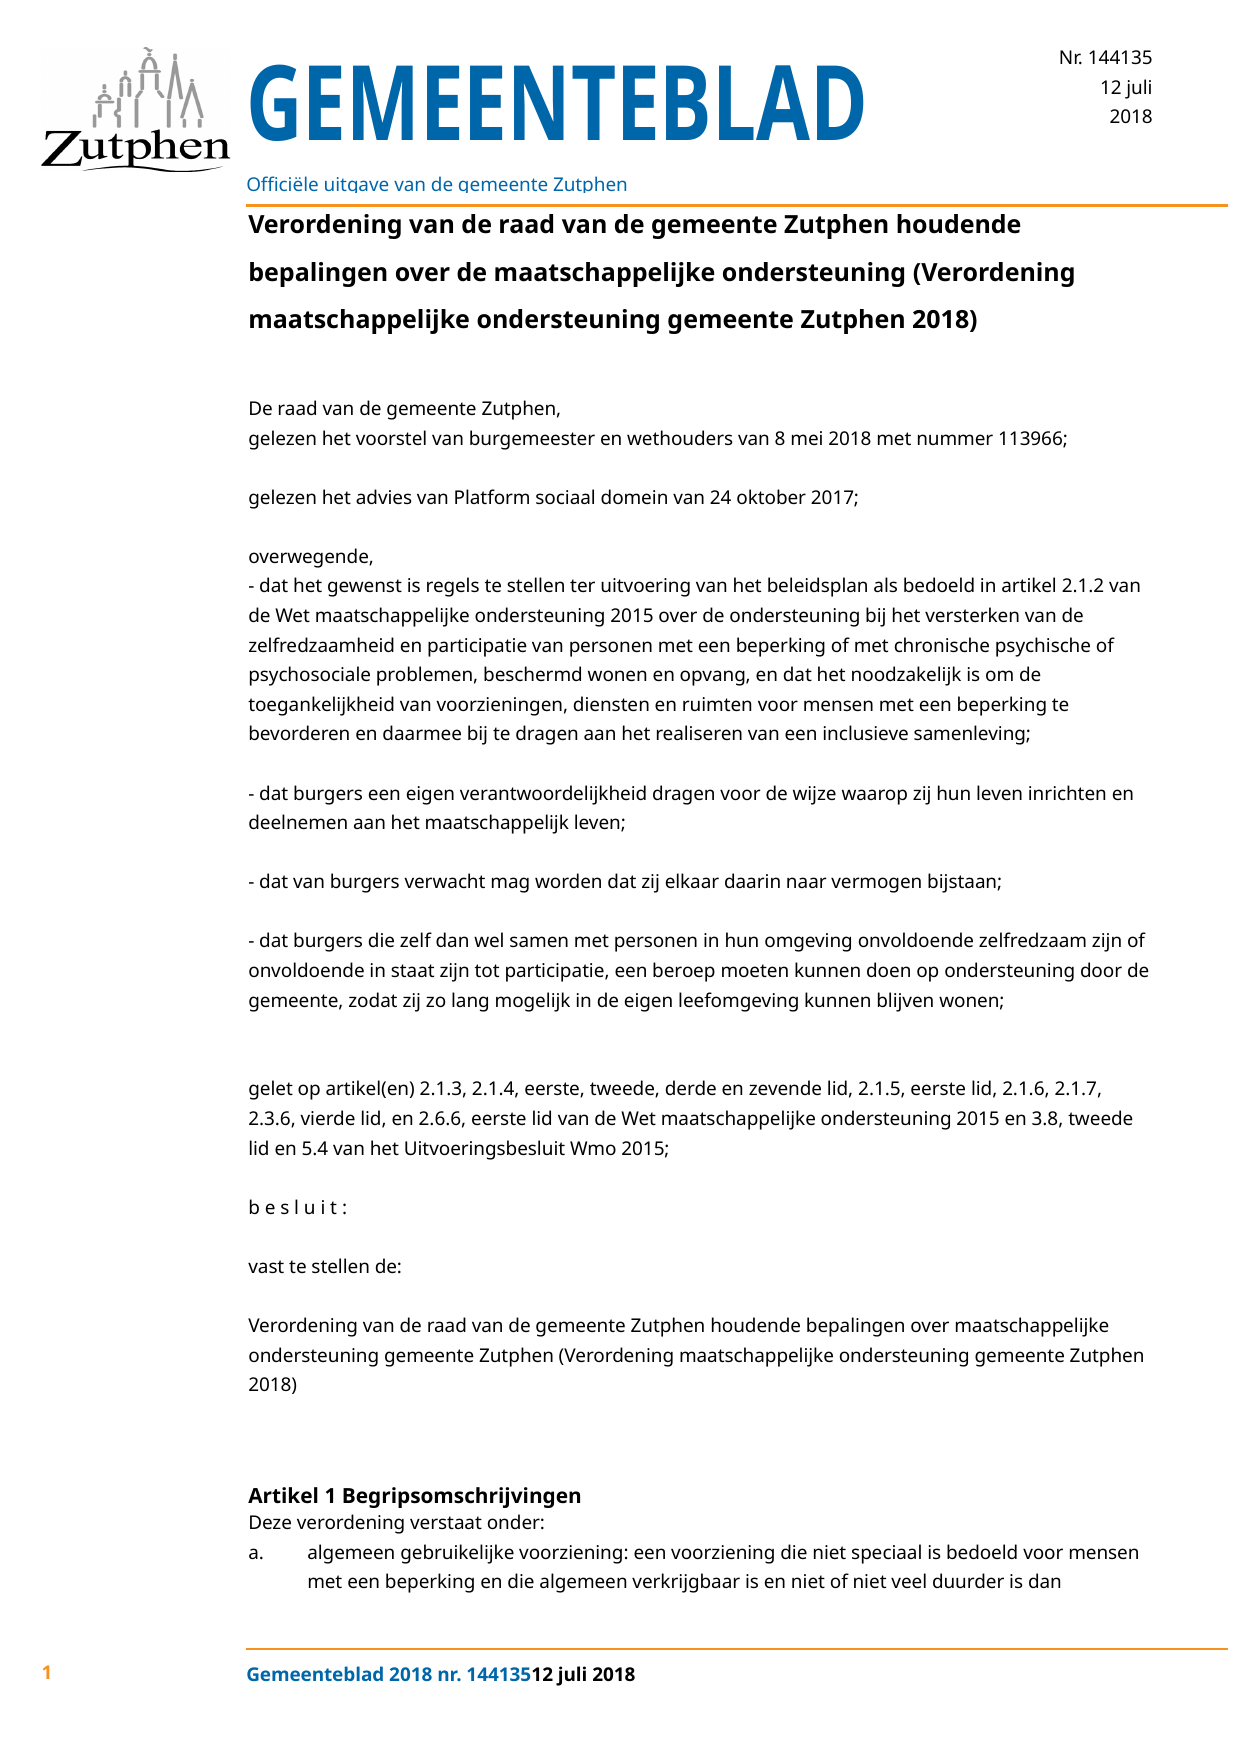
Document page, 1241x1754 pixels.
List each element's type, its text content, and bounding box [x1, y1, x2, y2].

text - dat burgers die zelf dan wel samen met personen in hun omgeving onvoldoende zelfredzaam zijn of onvoldoende in staat zijn tot participatie, een beroep moeten kunnen doen op ondersteuning door de gemeente, zodat zij zo lang mogelijk in de eigen leefomgeving kunnen blijven wonen; [248, 928, 1152, 1012]
text gelet op artikel(en) 2.1.3, 2.1.4, eerste, tweede, derde en zevende lid, 2.1.5, eerste lid, 2.1.6, 2.1.7, 2.3.6, vierde lid, en 2.6.6, eerste lid van de Wet maatschappelijke ondersteuning 2015 en 3.8, tweede lid en 5.4 van het Uitvoeringsbesluit Wmo 2015; [248, 1076, 1152, 1160]
text gelezen het advies van Platform sociaal domein van 24 oktober 2017; [248, 484, 1152, 509]
text b e s l u i t : [248, 1194, 1152, 1219]
text - dat burgers een eigen verantwoordelijkheid dragen voor de wijze waarop zij hun leven inrichten en deelnemen aan het maatschappelijk leven; [248, 780, 1152, 835]
list algemeen gebruikelijke voorziening: een voorziening die niet speciaal is bedoeld voor mensen met een beperking en die algemeen verkrijgbaar is en niet of niet veel duurder is dan [248, 1539, 1152, 1594]
text - dat het gewenst is regels te stellen ter uitvoering van het beleidsplan als bedoeld in artikel 2.1.2 van de Wet maatschappelijke ondersteuning 2015 over de ondersteuning bij het versterken van de zelfredzaamheid en participatie van personen met een beperking of met chronische psychische of psychosociale problemen, beschermd wonen en opvang, en dat het noodzakelijk is om de toegankelijkheid van voorzieningen, diensten en ruimten voor mensen met een beperking te bevorderen en daarmee bij te dragen aan het realiseren van een inclusieve samenleving; [248, 573, 1152, 746]
text vast te stellen de: [248, 1253, 1152, 1279]
text overwegende, [248, 543, 1152, 569]
text gelezen het voorstel van burgemeester en wethouders van 8 mei 2018 met nummer 113966; [248, 425, 1152, 450]
text De raad van de gemeente Zutphen, [248, 395, 1152, 421]
text Artikel 1 Begripsomschrijvingen [248, 1481, 1152, 1509]
text Deze verordening verstaat onder: [248, 1509, 1152, 1535]
text - dat van burgers verwacht mag worden dat zij elkaar daarin naar vermogen bijstaan; [248, 868, 1152, 894]
text Verordening van de raad van de gemeente Zutphen houdende bepalingen over maatschappelijke ondersteuning gemeente Zutphen (Verordening maatschappelijke ondersteuning gemeente Zutphen 2018) [248, 1312, 1152, 1397]
picture [41, 47, 231, 172]
text Verordening van de raad van de gemeente Zutphen houdende bepalingen over de maatschappelijke ondersteuning (Verordening maatschappelijke ondersteuning gemeente Zutphen 2018) [248, 207, 1152, 336]
